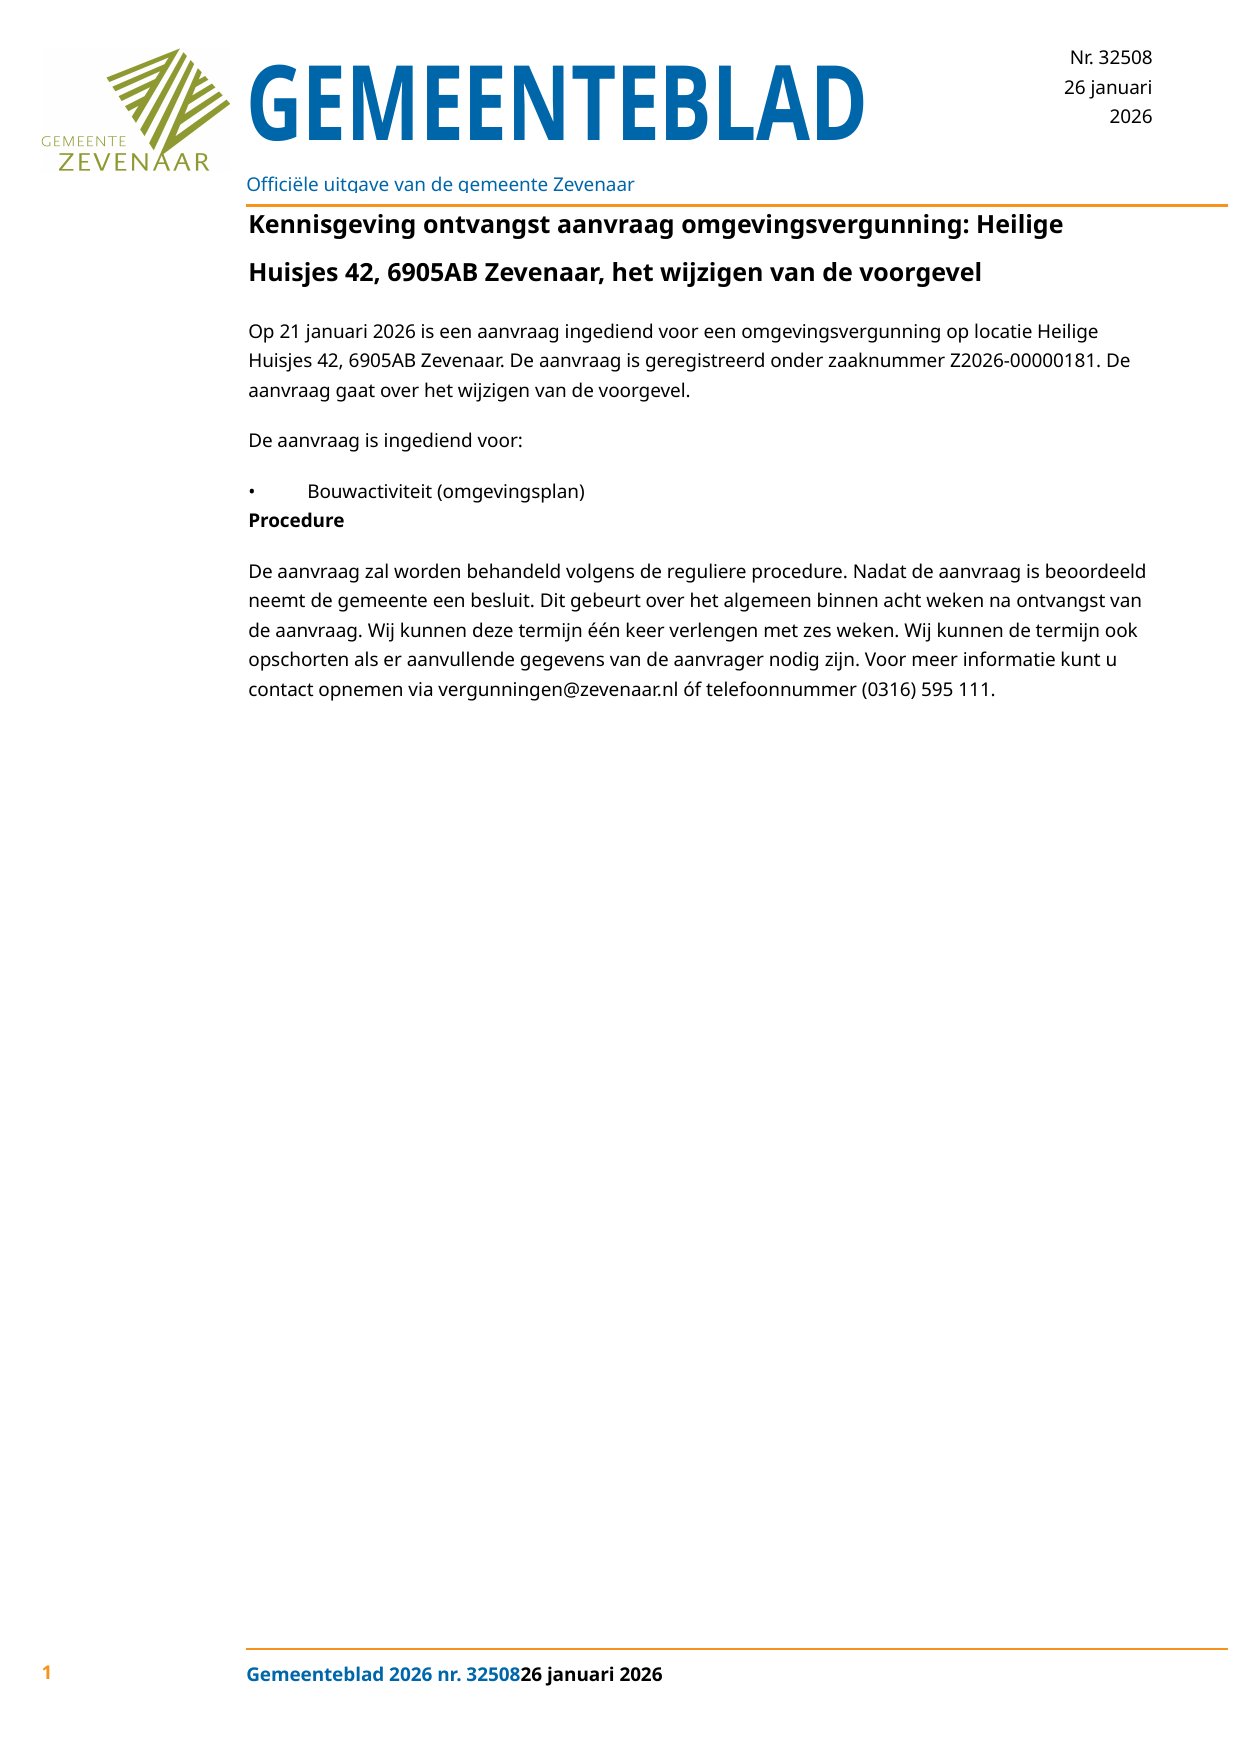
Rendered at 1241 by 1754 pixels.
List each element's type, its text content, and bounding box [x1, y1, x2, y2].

picture [41, 47, 231, 172]
list Bouwactiviteit (omgevingsplan) [248, 478, 1152, 504]
text De aanvraag zal worden behandeld volgens de reguliere procedure. Nadat de aanvraag is beoordeeld neemt de gemeente een besluit. Dit gebeurt over het algemeen binnen acht weken na ontvangst van de aanvraag. Wij kunnen deze termijn één keer verlengen met zes weken. Wij kunnen de termijn ook opschorten als er aanvullende gegevens van de aanvrager nodig zijn. Voor meer informatie kunt u contact opnemen via vergunningen@zevenaar.nl óf telefoonnummer (0316) 595 111. [248, 558, 1152, 702]
text De aanvraag is ingediend voor: [248, 427, 1152, 453]
text Op 21 januari 2026 is een aanvraag ingediend voor een omgevingsvergunning op locatie Heilige Huisjes 42, 6905AB Zevenaar. De aanvraag is geregistreerd onder zaaknummer Z2026-00000181. De aanvraag gaat over het wijzigen van de voorgevel. [248, 318, 1152, 403]
text Procedure [248, 507, 1152, 533]
text Kennisgeving ontvangst aanvraag omgevingsvergunning: Heilige Huisjes 42, 6905AB Zevenaar, het wijzigen van de voorgevel [248, 207, 1152, 288]
